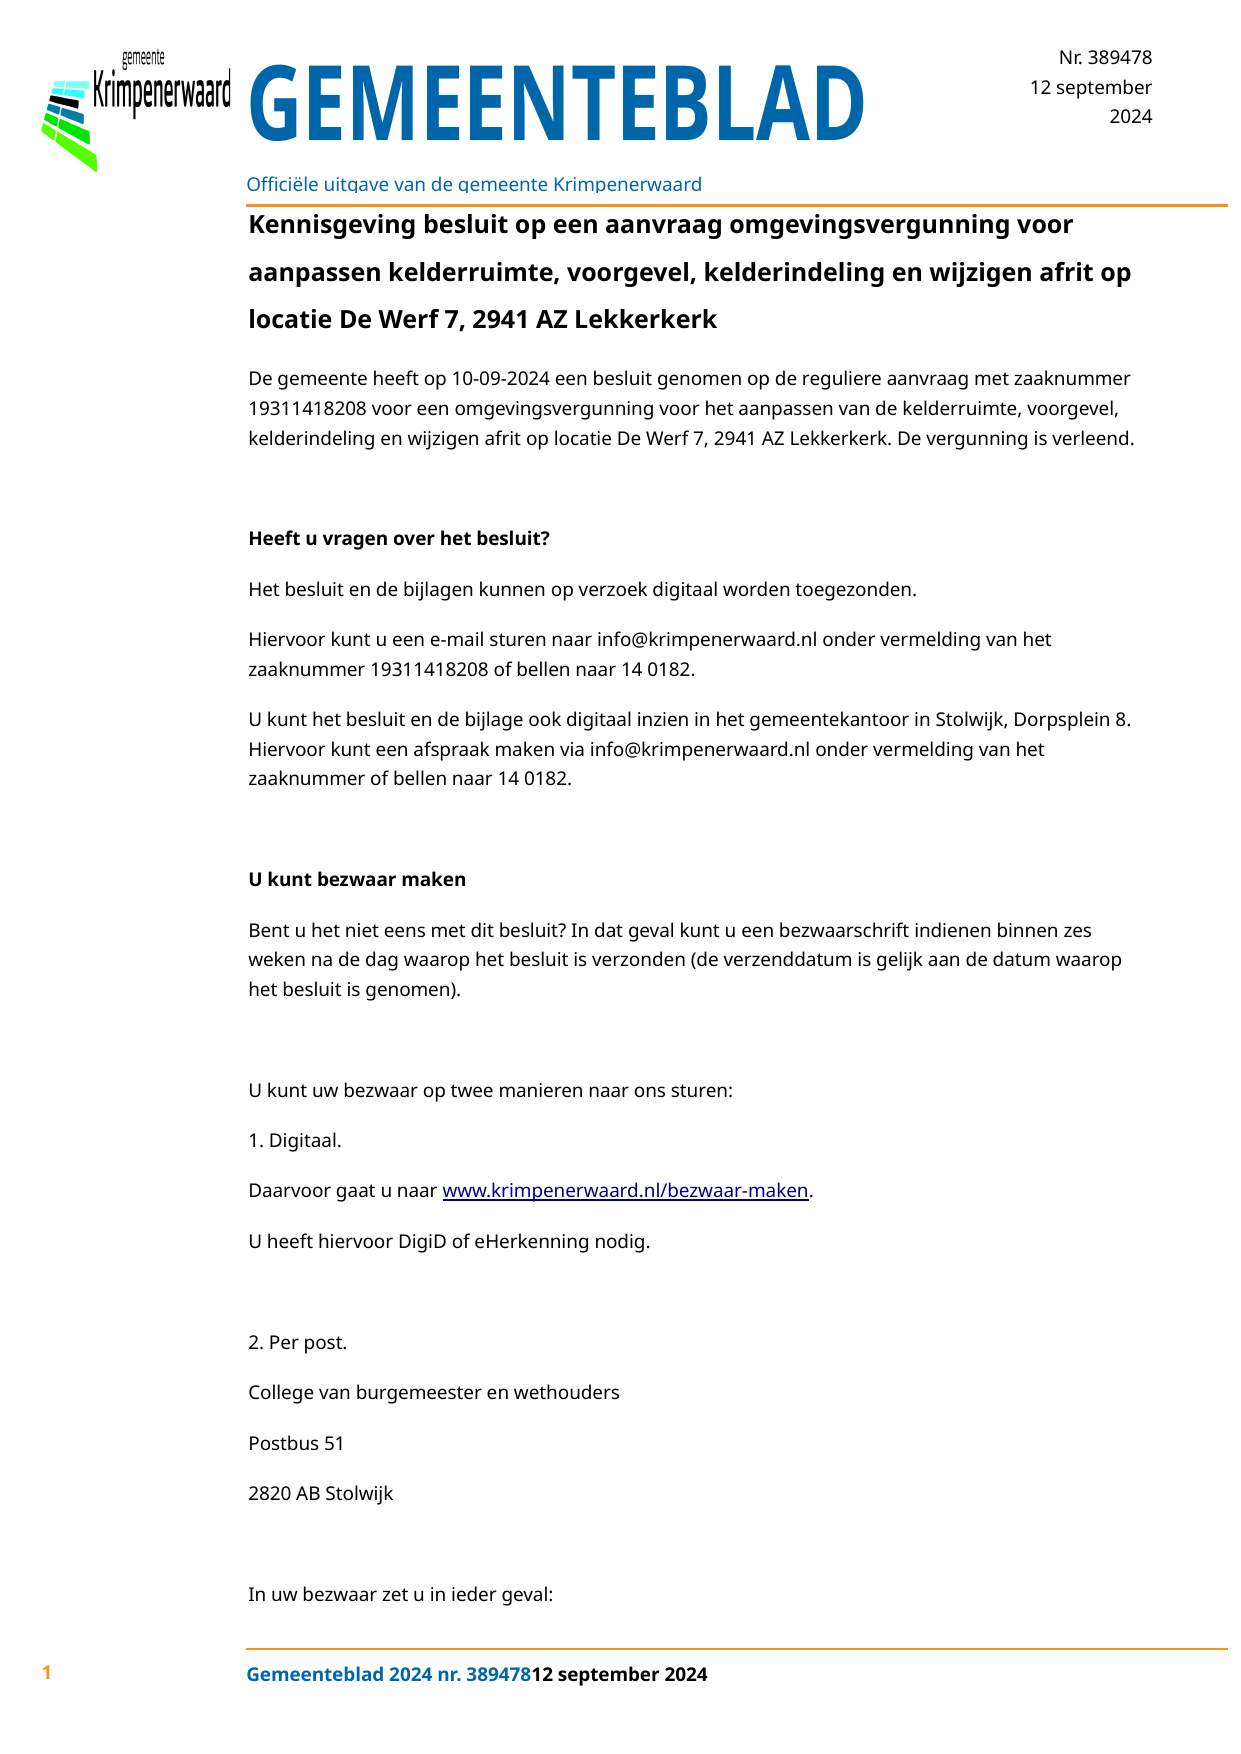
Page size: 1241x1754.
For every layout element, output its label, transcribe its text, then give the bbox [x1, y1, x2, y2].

picture [41, 47, 231, 172]
text 1. Digitaal. [248, 1127, 1152, 1153]
text Kennisgeving besluit op een aanvraag omgevingsvergunning voor aanpassen kelderruimte, voorgevel, kelderindeling en wijzigen afrit op locatie De Werf 7, 2941 AZ Lekkerkerk [248, 207, 1152, 336]
text College van burgemeester en wethouders [248, 1379, 1152, 1405]
text In uw bezwaar zet u in ieder geval: [248, 1581, 1152, 1607]
text U kunt uw bezwaar op twee manieren naar ons sturen: [248, 1077, 1152, 1102]
text U kunt het besluit en de bijlage ook digitaal inzien in het gemeentekantoor in Stolwijk, Dorpsplein 8. Hiervoor kunt een afspraak maken via info@krimpenerwaard.nl onder vermelding van het zaaknummer of bellen naar 14 0182. [248, 706, 1152, 791]
text 2. Per post. [248, 1329, 1152, 1354]
text Daarvoor gaat u naar www.krimpenerwaard.nl/bezwaar-maken. [248, 1178, 1152, 1203]
text U kunt bezwaar maken [248, 866, 1152, 892]
text Postbus 51 [248, 1430, 1152, 1455]
text Het besluit en de bijlagen kunnen op verzoek digitaal worden toegezonden. [248, 576, 1152, 602]
text Heeft u vragen over het besluit? [248, 526, 1152, 551]
text U heeft hiervoor DigiD of eHerkenning nodig. [248, 1228, 1152, 1254]
text Bent u het niet eens met dit besluit? In dat geval kunt u een bezwaarschrift indienen binnen zes weken na de dag waarop het besluit is verzonden (de verzenddatum is gelijk aan de datum waarop het besluit is genomen). [248, 917, 1152, 1002]
text 2820 AB Stolwijk [248, 1480, 1152, 1506]
text De gemeente heeft op 10-09-2024 een besluit genomen op de reguliere aanvraag met zaaknummer 19311418208 voor een omgevingsvergunning voor het aanpassen van de kelderruimte, voorgevel, kelderindeling en wijzigen afrit op locatie De Werf 7, 2941 AZ Lekkerkerk. De vergunning is verleend. [248, 366, 1152, 450]
text Hiervoor kunt u een e-mail sturen naar info@krimpenerwaard.nl onder vermelding van het zaaknummer 19311418208 of bellen naar 14 0182. [248, 626, 1152, 682]
